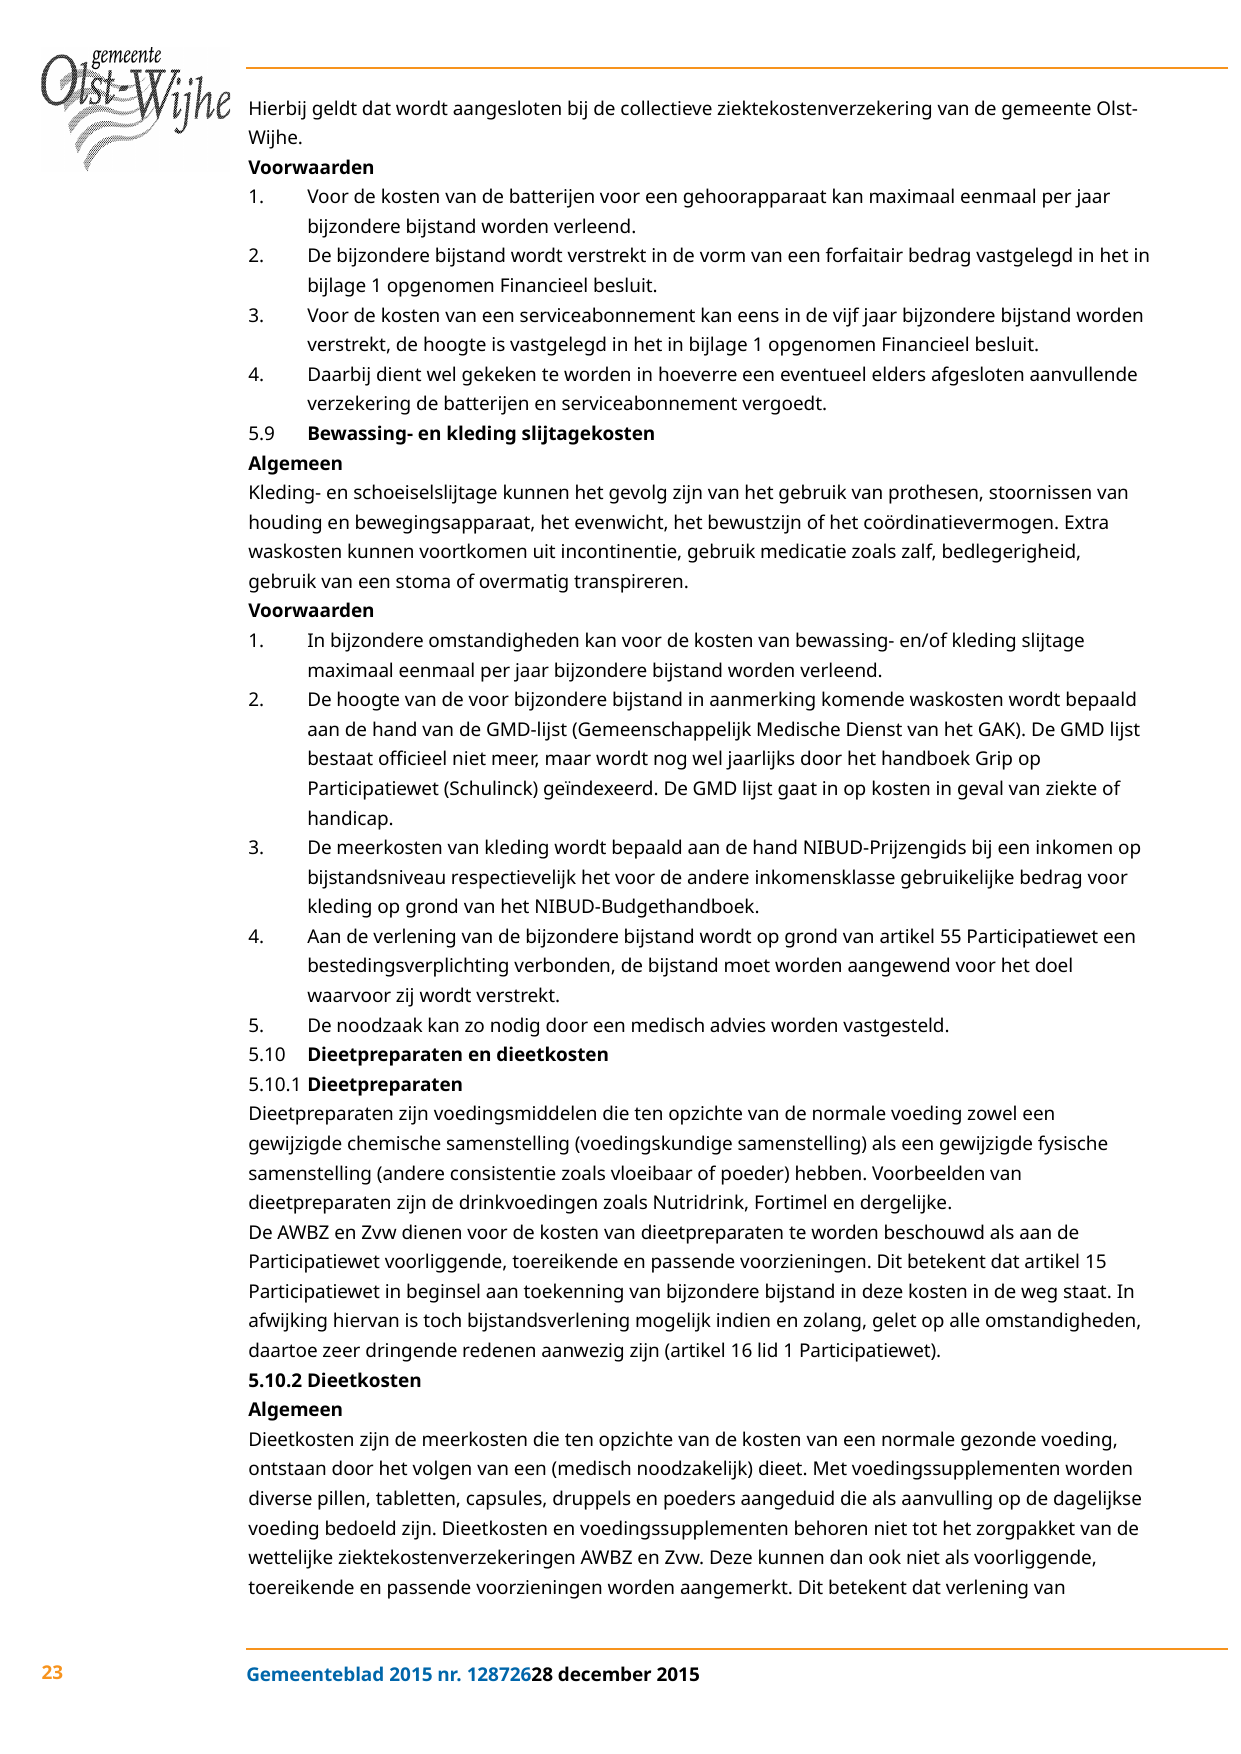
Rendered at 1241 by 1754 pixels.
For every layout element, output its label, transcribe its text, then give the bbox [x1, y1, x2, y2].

text Hierbij geldt dat wordt aangesloten bij de collectieve ziektekostenverzekering van de gemeente Olst-Wijhe. [248, 95, 1152, 150]
text Voorwaarden [248, 598, 1152, 623]
list Daarbij dient wel gekeken te worden in hoeverre een eventueel elders afgesloten aanvullende verzekering de batterijen en serviceabonnement vergoedt. [248, 361, 1152, 416]
list De meerkosten van kleding wordt bepaald aan de hand NIBUD-Prijzengids bij een inkomen op bijstandsniveau respectievelijk het voor de andere inkomensklasse gebruikelijke bedrag voor kleding op grond van het NIBUD-Budgethandboek. [248, 834, 1152, 919]
text Dieetpreparaten zijn voedingsmiddelen die ten opzichte van de normale voeding zowel een gewijzigde chemische samenstelling (voedingskundige samenstelling) als een gewijzigde fysische samenstelling (andere consistentie zoals vloeibaar of poeder) hebben. Voorbeelden van dieetpreparaten zijn de drinkvoedingen zoals Nutridrink, Fortimel en dergelijke. [248, 1101, 1152, 1215]
list De hoogte van de voor bijzondere bijstand in aanmerking komende waskosten wordt bepaald aan de hand van de GMD-lijst (Gemeenschappelijk Medische Dienst van het GAK). De GMD lijst bestaat officieel niet meer, maar wordt nog wel jaarlijks door het handboek Grip op Participatiewet (Schulinck) geïndexeerd. De GMD lijst gaat in op kosten in geval van ziekte of handicap. [248, 686, 1152, 831]
text Algemeen [248, 450, 1152, 476]
list De noodzaak kan zo nodig door een medisch advies worden vastgesteld. [248, 1012, 1152, 1038]
list Dieetpreparaten en dieetkosten [248, 1041, 1152, 1067]
list In bijzondere omstandigheden kan voor de kosten van bewassing- en/of kleding slijtage maximaal eenmaal per jaar bijzondere bijstand worden verleend. [248, 627, 1152, 683]
text 5.10.2 Dieetkosten [248, 1367, 1152, 1393]
list Voor de kosten van een serviceabonnement kan eens in de vijf jaar bijzondere bijstand worden verstrekt, de hoogte is vastgelegd in het in bijlage 1 opgenomen Financieel besluit. [248, 302, 1152, 357]
list Aan de verlening van de bijzondere bijstand wordt op grond van artikel 55 Participatiewet een bestedingsverplichting verbonden, de bijstand moet worden aangewend voor het doel waarvoor zij wordt verstrekt. [248, 923, 1152, 1008]
list Voor de kosten van de batterijen voor een gehoorapparaat kan maximaal eenmaal per jaar bijzondere bijstand worden verleend. [248, 183, 1152, 239]
list Dieetpreparaten [248, 1071, 1152, 1097]
text Algemeen [248, 1396, 1152, 1422]
text Kleding- en schoeiselslijtage kunnen het gevolg zijn van het gebruik van prothesen, stoornissen van houding en bewegingsapparaat, het evenwicht, het bewustzijn of het coördinatievermogen. Extra waskosten kunnen voortkomen uit incontinentie, gebruik medicatie zoals zalf, bedlegerigheid, gebruik van een stoma of overmatig transpireren. [248, 479, 1152, 594]
picture [41, 47, 231, 172]
list De bijzondere bijstand wordt verstrekt in de vorm van een forfaitair bedrag vastgelegd in het in bijlage 1 opgenomen Financieel besluit. [248, 243, 1152, 298]
list Bewassing- en kleding slijtagekosten [248, 420, 1152, 446]
text Dieetkosten zijn de meerkosten die ten opzichte van de kosten van een normale gezonde voeding, ontstaan door het volgen van een (medisch noodzakelijk) dieet. Met voedingssupplementen worden diverse pillen, tabletten, capsules, druppels en poeders aangeduid die als aanvulling op de dagelijkse voeding bedoeld zijn. Dieetkosten en voedingssupplementen behoren niet tot het zorgpakket van de wettelijke ziektekostenverzekeringen AWBZ en Zvw. Deze kunnen dan ook niet als voorliggende, toereikende en passende voorzieningen worden aangemerkt. Dit betekent dat verlening van [248, 1426, 1152, 1600]
text De AWBZ en Zvw dienen voor de kosten van dieetpreparaten te worden beschouwd als aan de Participatiewet voorliggende, toereikende en passende voorzieningen. Dit betekent dat artikel 15 Participatiewet in beginsel aan toekenning van bijzondere bijstand in deze kosten in de weg staat. In afwijking hiervan is toch bijstandsverlening mogelijk indien en zolang, gelet op alle omstandigheden, daartoe zeer dringende redenen aanwezig zijn (artikel 16 lid 1 Participatiewet). [248, 1219, 1152, 1363]
text Voorwaarden [248, 154, 1152, 180]
